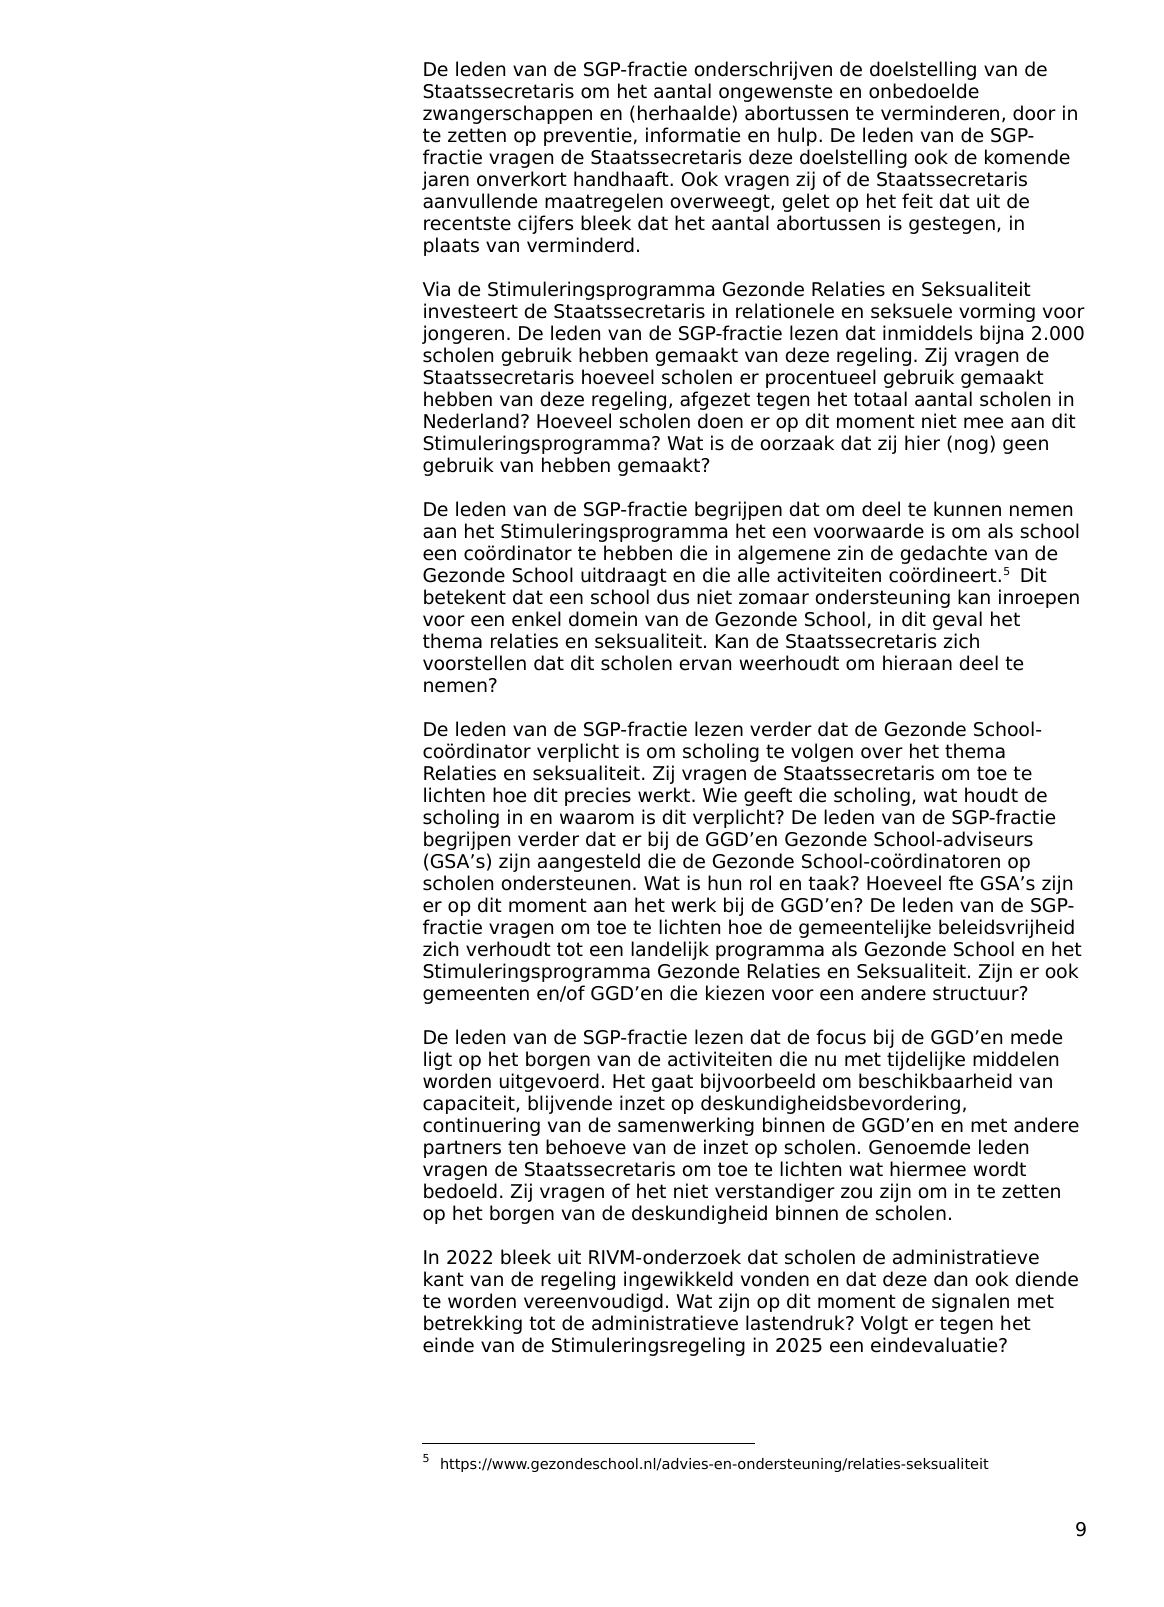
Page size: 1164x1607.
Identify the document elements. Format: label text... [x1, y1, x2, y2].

text De leden van de SGP-fractie onderschrijven de doelstelling van de Staatssecretaris om het aantal ongewenste en onbedoelde zwangerschappen en (herhaalde) abortussen te verminderen, door in te zetten op preventie, informatie en hulp. De leden van de SGP-fractie vragen de Staatssecretaris deze doelstelling ook de komende jaren onverkort handhaaft. Ook vragen zij of de Staatssecretaris aanvullende maatregelen overweegt, gelet op het feit dat uit de recentste cijfers bleek dat het aantal abortussen is gestegen, in plaats van verminderd. [422, 59, 1087, 257]
text In 2022 bleek uit RIVM-onderzoek dat scholen de administratieve kant van de regeling ingewikkeld vonden en dat deze dan ook diende te worden vereenvoudigd. Wat zijn op dit moment de signalen met betrekking tot de administratieve lastendruk? Volgt er tegen het einde van de Stimuleringsregeling in 2025 een eindevaluatie? [422, 1247, 1087, 1357]
text De leden van de SGP-fractie begrijpen dat om deel te kunnen nemen aan het Stimuleringsprogramma het een voorwaarde is om als school een coördinator te hebben die in algemene zin de gedachte van de Gezonde School uitdraagt en die alle activiteiten coördineert. Dit betekent dat een school dus niet zomaar ondersteuning kan inroepen voor een enkel domein van de Gezonde School, in dit geval het thema relaties en seksualiteit. Kan de Staatssecretaris zich voorstellen dat dit scholen ervan weerhoudt om hieraan deel te nemen? [422, 499, 1087, 697]
text Via de Stimuleringsprogramma Gezonde Relaties en Seksualiteit investeert de Staatssecretaris in relationele en seksuele vorming voor jongeren. De leden van de SGP-fractie lezen dat inmiddels bijna 2.000 scholen gebruik hebben gemaakt van deze regeling. Zij vragen de Staatssecretaris hoeveel scholen er procentueel gebruik gemaakt hebben van deze regeling, afgezet tegen het totaal aantal scholen in Nederland? Hoeveel scholen doen er op dit moment niet mee aan dit Stimuleringsprogramma? Wat is de oorzaak dat zij hier (nog) geen gebruik van hebben gemaakt? [422, 279, 1087, 477]
text De leden van de SGP-fractie lezen verder dat de Gezonde School-coördinator verplicht is om scholing te volgen over het thema Relaties en seksualiteit. Zij vragen de Staatssecretaris om toe te lichten hoe dit precies werkt. Wie geeft die scholing, wat houdt de scholing in en waarom is dit verplicht? De leden van de SGP-fractie begrijpen verder dat er bij de GGD’en Gezonde School-adviseurs (GSA’s) zijn aangesteld die de Gezonde School-coördinatoren op scholen ondersteunen. Wat is hun rol en taak? Hoeveel fte GSA’s zijn er op dit moment aan het werk bij de GGD’en? De leden van de SGP-fractie vragen om toe te lichten hoe de gemeentelijke beleidsvrijheid zich verhoudt tot een landelijk programma als Gezonde School en het Stimuleringsprogramma Gezonde Relaties en Seksualiteit. Zijn er ook gemeenten en/of GGD’en die kiezen voor een andere structuur? [422, 719, 1087, 1005]
text https://www.gezondeschool.nl/advies-en-ondersteuning/relaties-seksualiteit [422, 1452, 1087, 1474]
text De leden van de SGP-fractie lezen dat de focus bij de GGD’en mede ligt op het borgen van de activiteiten die nu met tijdelijke middelen worden uitgevoerd. Het gaat bijvoorbeeld om beschikbaarheid van capaciteit, blijvende inzet op deskundigheidsbevordering, continuering van de samenwerking binnen de GGD’en en met andere partners ten behoeve van de inzet op scholen. Genoemde leden vragen de Staatssecretaris om toe te lichten wat hiermee wordt bedoeld. Zij vragen of het niet verstandiger zou zijn om in te zetten op het borgen van de deskundigheid binnen de scholen. [422, 1027, 1087, 1225]
